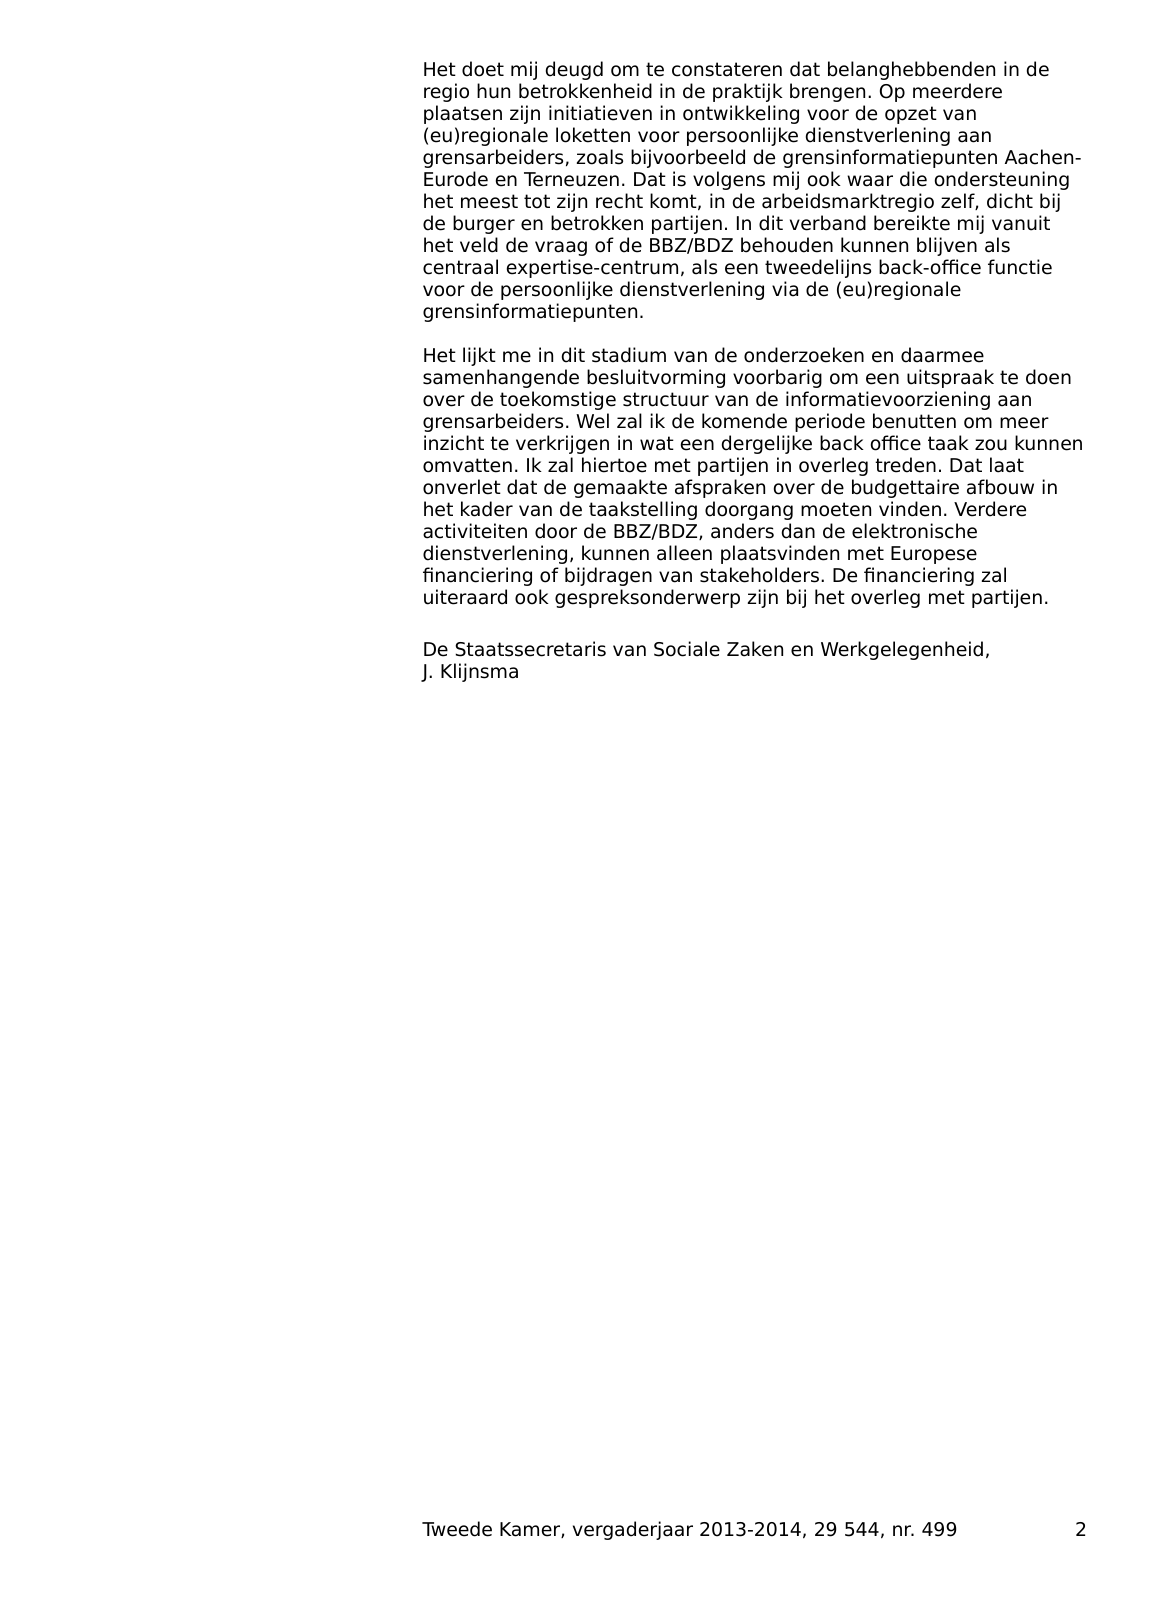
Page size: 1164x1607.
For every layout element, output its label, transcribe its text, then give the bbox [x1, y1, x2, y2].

text De Staatssecretaris van Sociale Zaken en Werkgelegenheid, J. Klijnsma [422, 639, 1087, 683]
text Het lijkt me in dit stadium van de onderzoeken en daarmee samenhangende besluitvorming voorbarig om een uitspraak te doen over de toekomstige structuur van de informatievoorziening aan grensarbeiders. Wel zal ik de komende periode benutten om meer inzicht te verkrijgen in wat een dergelijke back office taak zou kunnen omvatten. Ik zal hiertoe met partijen in overleg treden. Dat laat onverlet dat de gemaakte afspraken over de budgettaire afbouw in het kader van de taakstelling doorgang moeten vinden. Verdere activiteiten door de BBZ/BDZ, anders dan de elektronische dienstverlening, kunnen alleen plaatsvinden met Europese financiering of bijdragen van stakeholders. De financiering zal uiteraard ook gespreksonderwerp zijn bij het overleg met partijen. [422, 345, 1087, 609]
text Het doet mij deugd om te constateren dat belanghebbenden in de regio hun betrokkenheid in de praktijk brengen. Op meerdere plaatsen zijn initiatieven in ontwikkeling voor de opzet van (eu)regionale loketten voor persoonlijke dienstverlening aan grensarbeiders, zoals bijvoorbeeld de grensinformatiepunten Aachen-Eurode en Terneuzen. Dat is volgens mij ook waar die ondersteuning het meest tot zijn recht komt, in de arbeidsmarktregio zelf, dicht bij de burger en betrokken partijen. In dit verband bereikte mij vanuit het veld de vraag of de BBZ/BDZ behouden kunnen blijven als centraal expertise-centrum, als een tweedelijns back-office functie voor de persoonlijke dienstverlening via de (eu)regionale grensinformatiepunten. [422, 59, 1087, 323]
